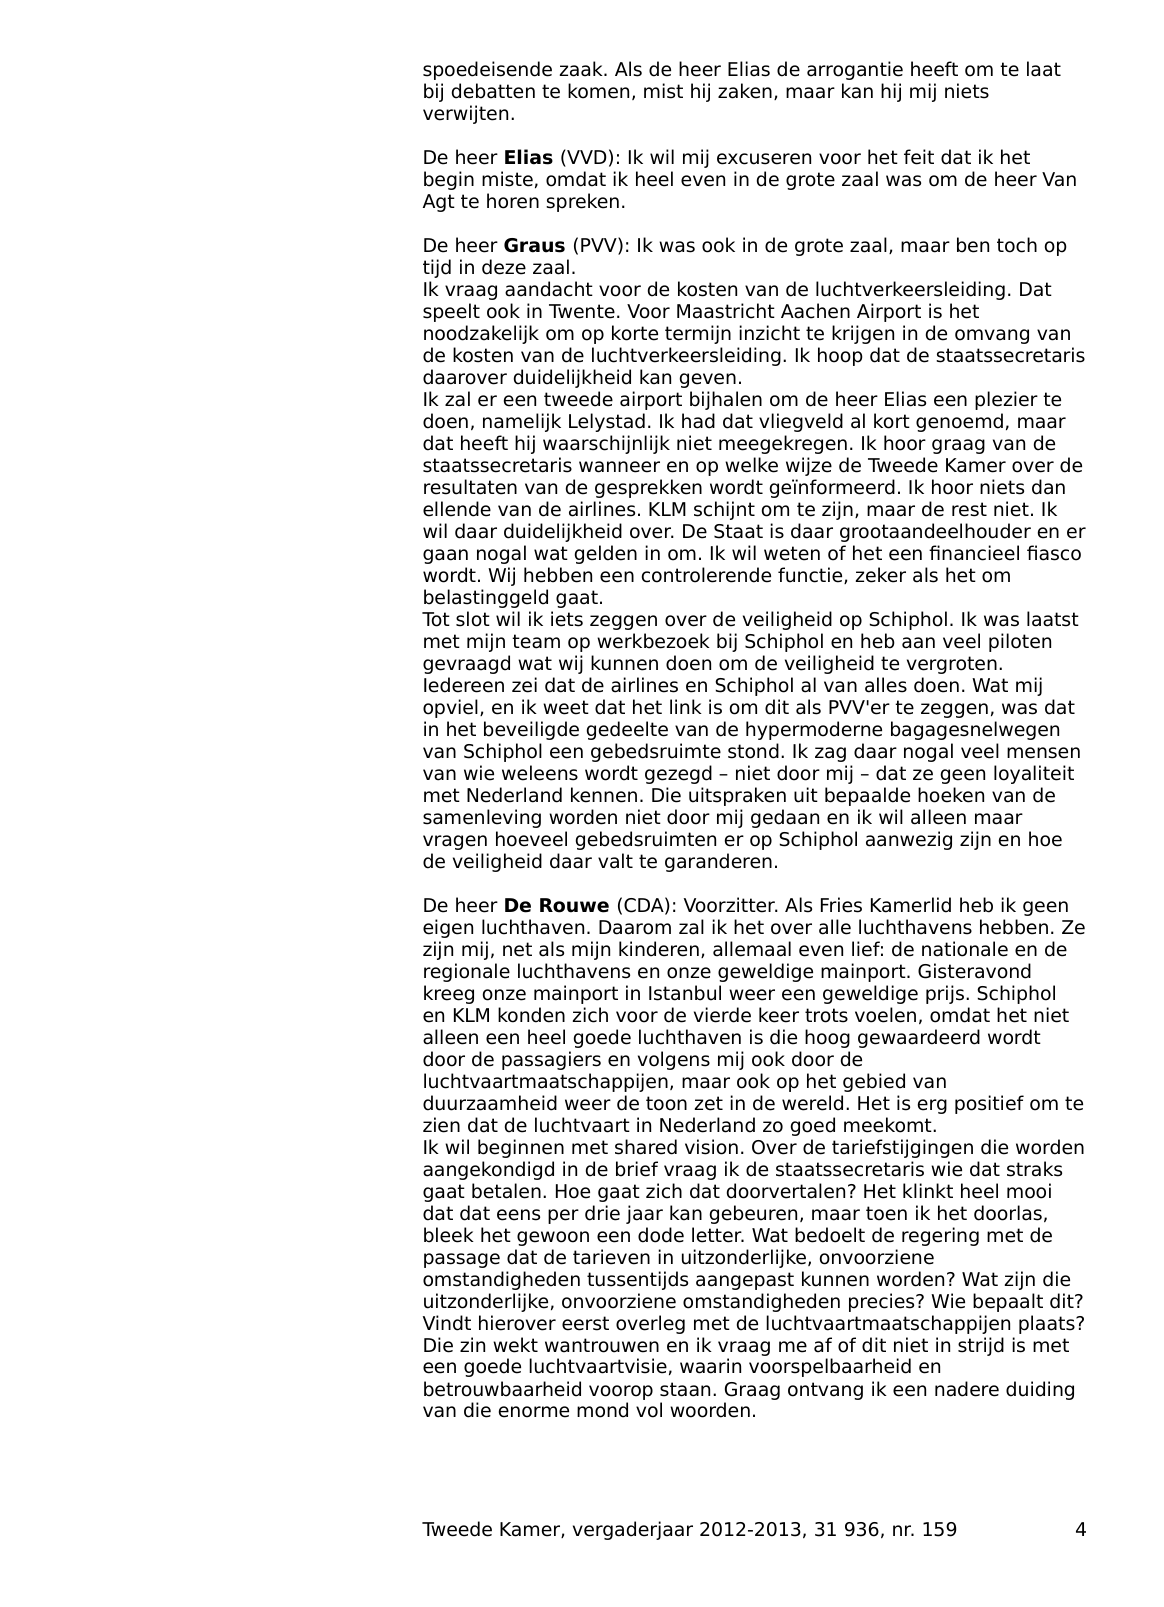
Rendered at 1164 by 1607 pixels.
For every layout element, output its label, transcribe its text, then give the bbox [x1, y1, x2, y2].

text Ik zal er een tweede airport bijhalen om de heer Elias een plezier te doen, namelijk Lelystad. Ik had dat vliegveld al kort genoemd, maar dat heeft hij waarschijnlijk niet meegekregen. Ik hoor graag van de staatssecretaris wanneer en op welke wijze de Tweede Kamer over de resultaten van de gesprekken wordt geïnformeerd. Ik hoor niets dan ellende van de airlines. KLM schijnt om te zijn, maar de rest niet. Ik wil daar duidelijkheid over. De Staat is daar grootaandeelhouder en er gaan nogal wat gelden in om. Ik wil weten of het een financieel fiasco wordt. Wij hebben een controlerende functie, zeker als het om belastinggeld gaat. [422, 389, 1087, 609]
text De heer Elias (VVD): Ik wil mij excuseren voor het feit dat ik het begin miste, omdat ik heel even in de grote zaal was om de heer Van Agt te horen spreken. [422, 147, 1087, 213]
text De heer Graus (PVV): Ik was ook in de grote zaal, maar ben toch op tijd in deze zaal. [422, 235, 1087, 279]
text Ik wil beginnen met shared vision. Over de tariefstijgingen die worden aangekondigd in de brief vraag ik de staatssecretaris wie dat straks gaat betalen. Hoe gaat zich dat doorvertalen? Het klinkt heel mooi dat dat eens per drie jaar kan gebeuren, maar toen ik het doorlas, bleek het gewoon een dode letter. Wat bedoelt de regering met de passage dat de tarieven in uitzonderlijke, onvoorziene omstandigheden tussentijds aangepast kunnen worden? Wat zijn die uitzonderlijke, onvoorziene omstandigheden precies? Wie bepaalt dit? Vindt hierover eerst overleg met de luchtvaartmaatschappijen plaats? Die zin wekt wantrouwen en ik vraag me af of dit niet in strijd is met een goede luchtvaartvisie, waarin voorspelbaarheid en betrouwbaarheid voorop staan. Graag ontvang ik een nadere duiding van die enorme mond vol woorden. [422, 1137, 1087, 1422]
text De heer De Rouwe (CDA): Voorzitter. Als Fries Kamerlid heb ik geen eigen luchthaven. Daarom zal ik het over alle luchthavens hebben. Ze zijn mij, net als mijn kinderen, allemaal even lief: de nationale en de regionale luchthavens en onze geweldige mainport. Gisteravond kreeg onze mainport in Istanbul weer een geweldige prijs. Schiphol en KLM konden zich voor de vierde keer trots voelen, omdat het niet alleen een heel goede luchthaven is die hoog gewaardeerd wordt door de passagiers en volgens mij ook door de luchtvaartmaatschappijen, maar ook op het gebied van duurzaamheid weer de toon zet in de wereld. Het is erg positief om te zien dat de luchtvaart in Nederland zo goed meekomt. [422, 895, 1087, 1137]
text Ik vraag aandacht voor de kosten van de luchtverkeersleiding. Dat speelt ook in Twente. Voor Maastricht Aachen Airport is het noodzakelijk om op korte termijn inzicht te krijgen in de omvang van de kosten van de luchtverkeersleiding. Ik hoop dat de staatssecretaris daarover duidelijkheid kan geven. [422, 279, 1087, 389]
text spoedeisende zaak. Als de heer Elias de arrogantie heeft om te laat bij debatten te komen, mist hij zaken, maar kan hij mij niets verwijten. [422, 59, 1087, 125]
text Tot slot wil ik iets zeggen over de veiligheid op Schiphol. Ik was laatst met mijn team op werkbezoek bij Schiphol en heb aan veel piloten gevraagd wat wij kunnen doen om de veiligheid te vergroten. Iedereen zei dat de airlines en Schiphol al van alles doen. Wat mij opviel, en ik weet dat het link is om dit als PVV'er te zeggen, was dat in het beveiligde gedeelte van de hypermoderne bagagesnelwegen van Schiphol een gebedsruimte stond. Ik zag daar nogal veel mensen van wie weleens wordt gezegd – niet door mij – dat ze geen loyaliteit met Nederland kennen. Die uitspraken uit bepaalde hoeken van de samenleving worden niet door mij gedaan en ik wil alleen maar vragen hoeveel gebedsruimten er op Schiphol aanwezig zijn en hoe de veiligheid daar valt te garanderen. [422, 609, 1087, 873]
